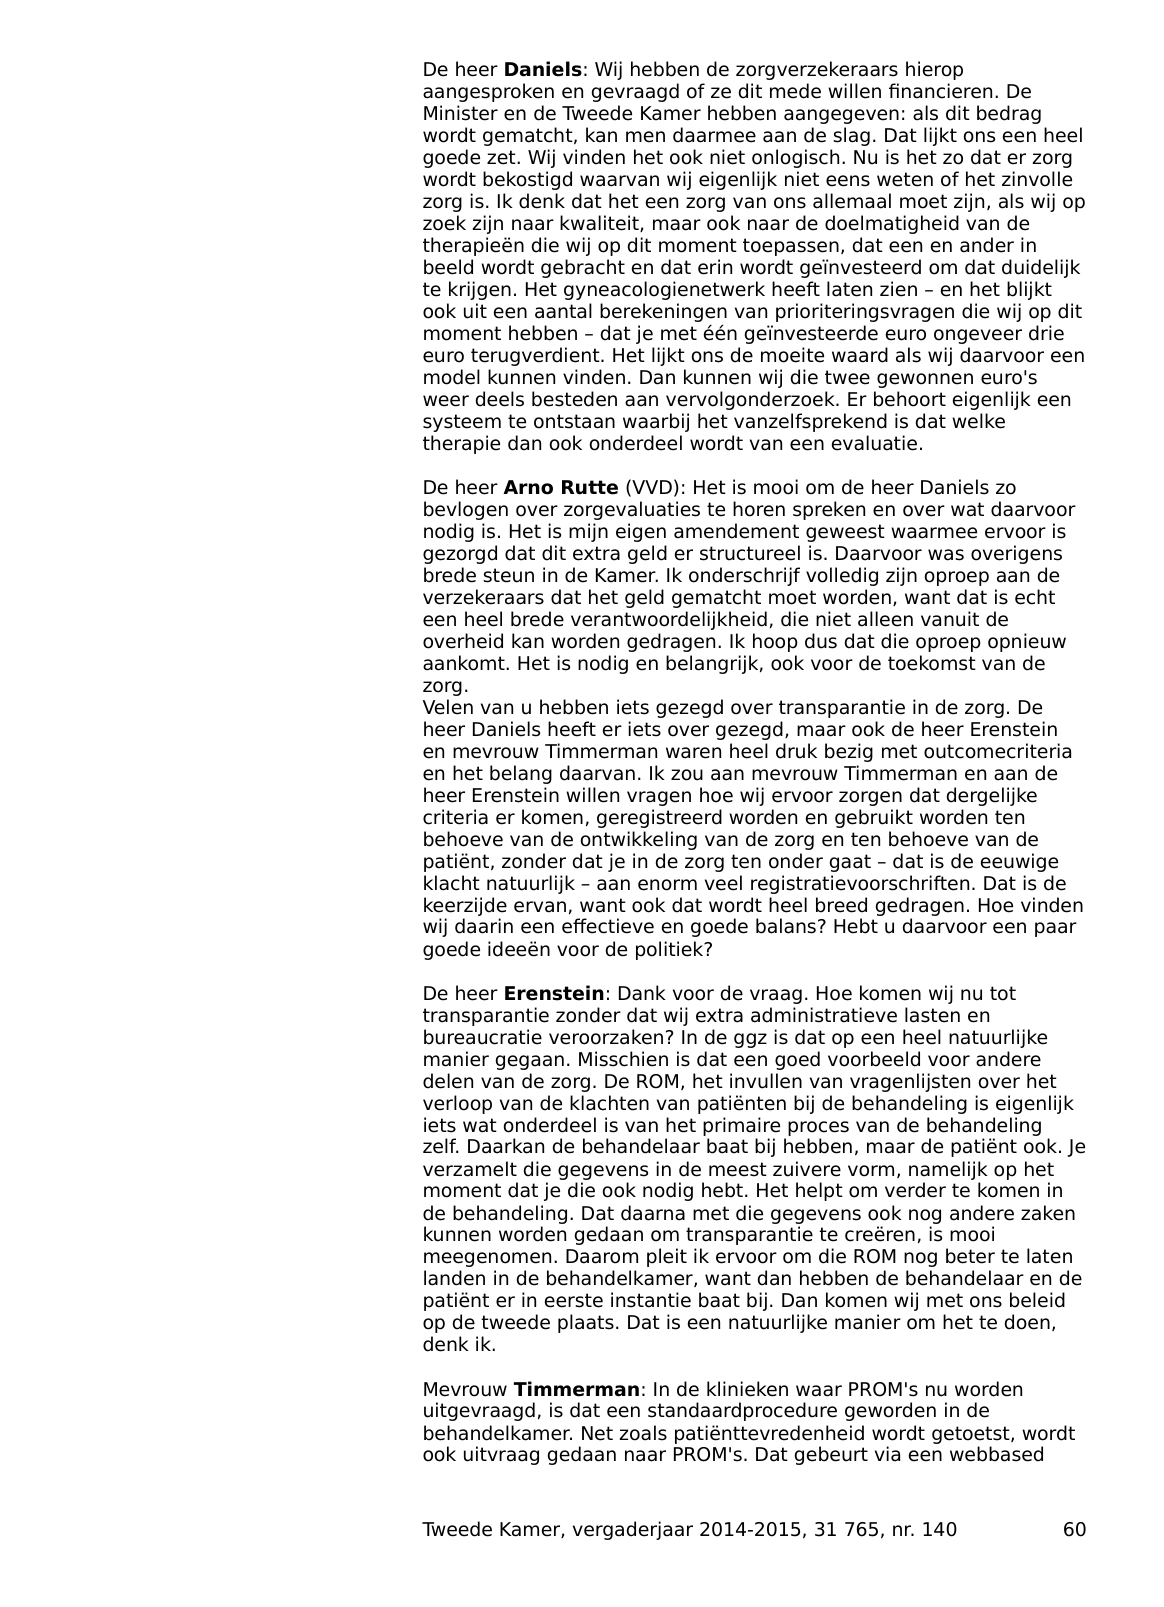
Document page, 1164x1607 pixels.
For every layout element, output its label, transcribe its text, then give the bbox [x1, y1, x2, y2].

text Velen van u hebben iets gezegd over transparantie in de zorg. De heer Daniels heeft er iets over gezegd, maar ook de heer Erenstein en mevrouw Timmerman waren heel druk bezig met outcomecriteria en het belang daarvan. Ik zou aan mevrouw Timmerman en aan de heer Erenstein willen vragen hoe wij ervoor zorgen dat dergelijke criteria er komen, geregistreerd worden en gebruikt worden ten behoeve van de ontwikkeling van de zorg en ten behoeve van de patiënt, zonder dat je in de zorg ten onder gaat – dat is de eeuwige klacht natuurlijk – aan enorm veel registratievoorschriften. Dat is de keerzijde ervan, want ook dat wordt heel breed gedragen. Hoe vinden wij daarin een effectieve en goede balans? Hebt u daarvoor een paar goede ideeën voor de politiek? [422, 697, 1087, 960]
text Mevrouw Timmerman: In de klinieken waar PROM's nu worden uitgevraagd, is dat een standaardprocedure geworden in de behandelkamer. Net zoals patiënttevredenheid wordt getoetst, wordt ook uitvraag gedaan naar PROM's. Dat gebeurt via een webbased [422, 1378, 1087, 1466]
text De heer Arno Rutte (VVD): Het is mooi om de heer Daniels zo bevlogen over zorgevaluaties te horen spreken en over wat daarvoor nodig is. Het is mijn eigen amendement geweest waarmee ervoor is gezorgd dat dit extra geld er structureel is. Daarvoor was overigens brede steun in de Kamer. Ik onderschrijf volledig zijn oproep aan de verzekeraars dat het geld gematcht moet worden, want dat is echt een heel brede verantwoordelijkheid, die niet alleen vanuit de overheid kan worden gedragen. Ik hoop dus dat die oproep opnieuw aankomt. Het is nodig en belangrijk, ook voor de toekomst van de zorg. [422, 477, 1087, 697]
text De heer Erenstein: Dank voor de vraag. Hoe komen wij nu tot transparantie zonder dat wij extra administratieve lasten en bureaucratie veroorzaken? In de ggz is dat op een heel natuurlijke manier gegaan. Misschien is dat een goed voorbeeld voor andere delen van de zorg. De ROM, het invullen van vragenlijsten over het verloop van de klachten van patiënten bij de behandeling is eigenlijk iets wat onderdeel is van het primaire proces van de behandeling zelf. Daarkan de behandelaar baat bij hebben, maar de patiënt ook. Je verzamelt die gegevens in de meest zuivere vorm, namelijk op het moment dat je die ook nodig hebt. Het helpt om verder te komen in de behandeling. Dat daarna met die gegevens ook nog andere zaken kunnen worden gedaan om transparantie te creëren, is mooi meegenomen. Daarom pleit ik ervoor om die ROM nog beter te laten landen in de behandelkamer, want dan hebben de behandelaar en de patiënt er in eerste instantie baat bij. Dan komen wij met ons beleid op de tweede plaats. Dat is een natuurlijke manier om het te doen, denk ik. [422, 983, 1087, 1356]
text De heer Daniels: Wij hebben de zorgverzekeraars hierop aangesproken en gevraagd of ze dit mede willen financieren. De Minister en de Tweede Kamer hebben aangegeven: als dit bedrag wordt gematcht, kan men daarmee aan de slag. Dat lijkt ons een heel goede zet. Wij vinden het ook niet onlogisch. Nu is het zo dat er zorg wordt bekostigd waarvan wij eigenlijk niet eens weten of het zinvolle zorg is. Ik denk dat het een zorg van ons allemaal moet zijn, als wij op zoek zijn naar kwaliteit, maar ook naar de doelmatigheid van de therapieën die wij op dit moment toepassen, dat een en ander in beeld wordt gebracht en dat erin wordt geïnvesteerd om dat duidelijk te krijgen. Het gyneacologienetwerk heeft laten zien – en het blijkt ook uit een aantal berekeningen van prioriteringsvragen die wij op dit moment hebben – dat je met één geïnvesteerde euro ongeveer drie euro terugverdient. Het lijkt ons de moeite waard als wij daarvoor een model kunnen vinden. Dan kunnen wij die twee gewonnen euro's weer deels besteden aan vervolgonderzoek. Er behoort eigenlijk een systeem te ontstaan waarbij het vanzelfsprekend is dat welke therapie dan ook onderdeel wordt van een evaluatie. [422, 59, 1087, 455]
